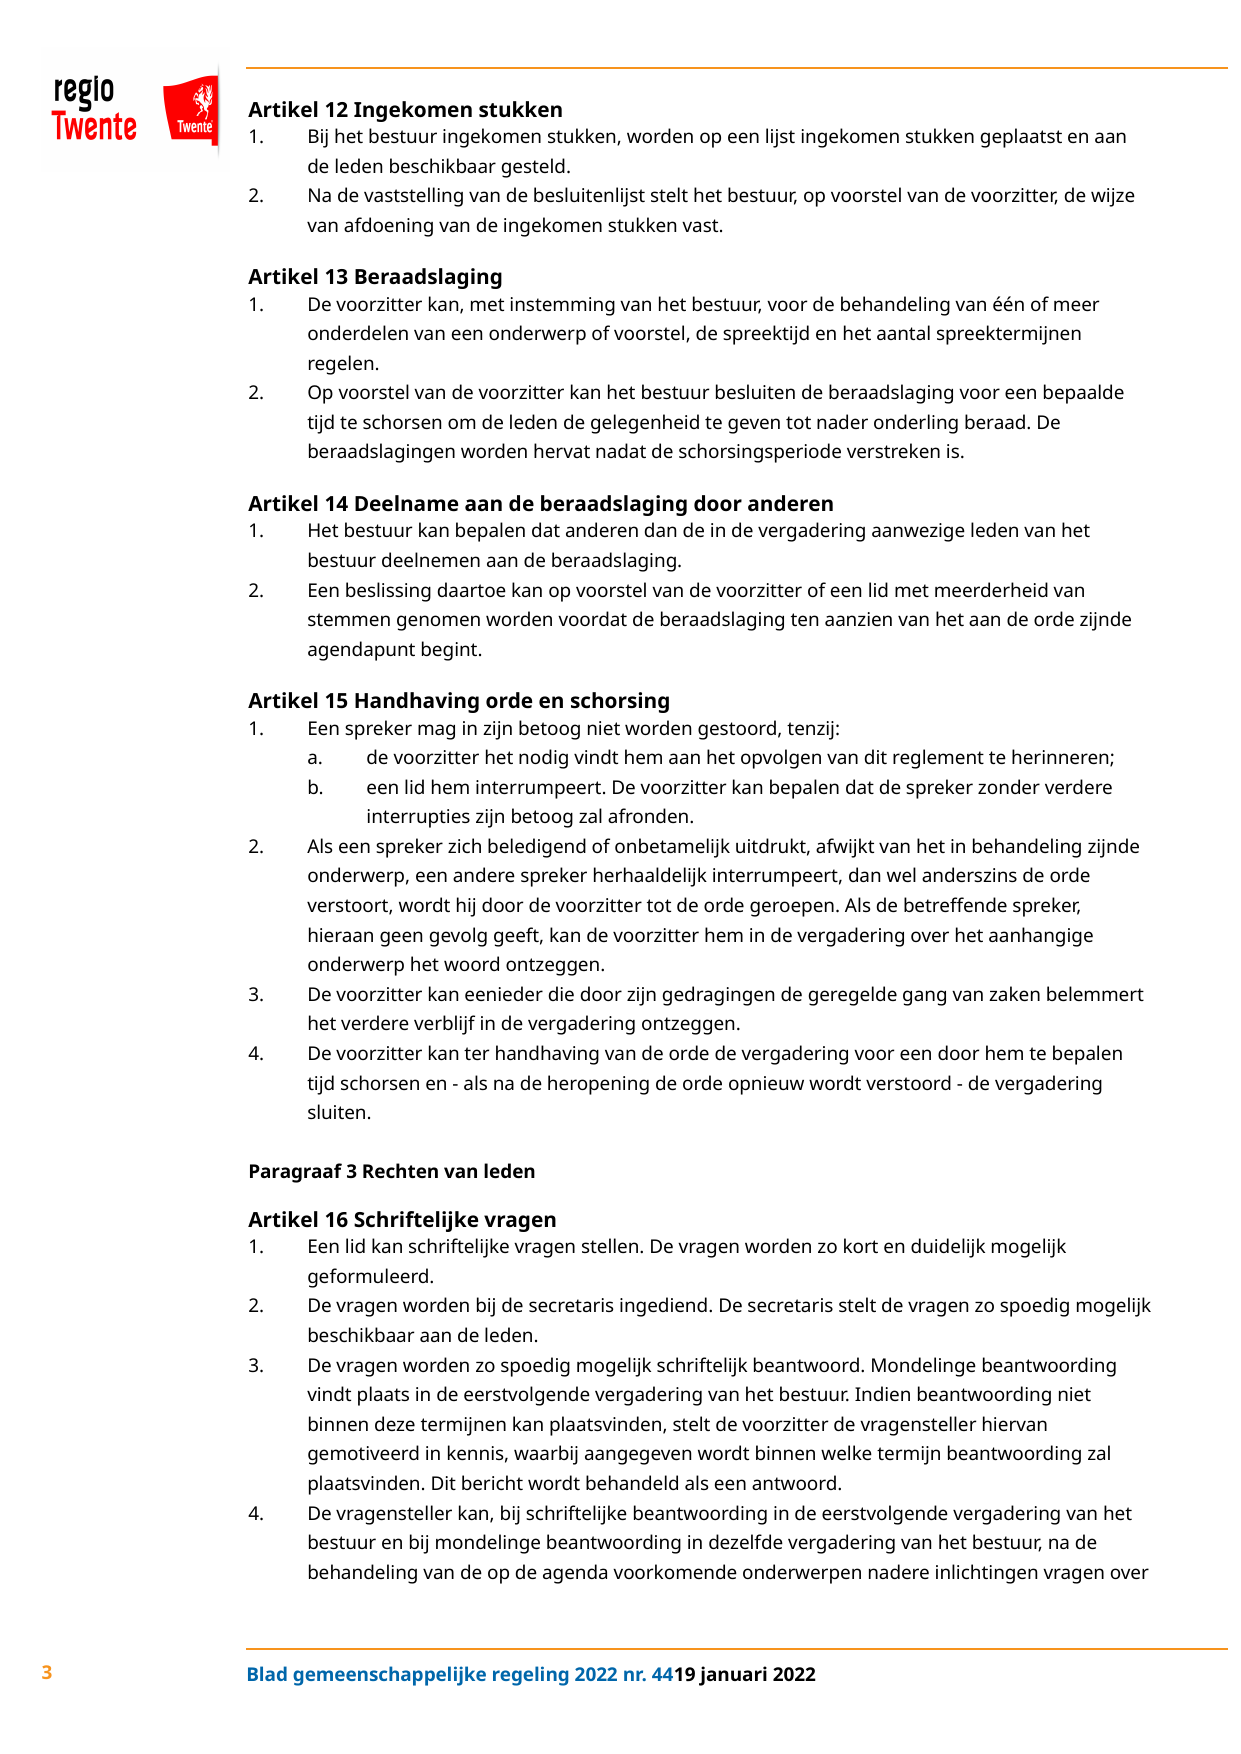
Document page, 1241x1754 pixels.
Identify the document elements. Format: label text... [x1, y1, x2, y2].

list De voorzitter kan ter handhaving van de orde de vergadering voor een door hem te bepalen tijd schorsen en - als na de heropening de orde opnieuw wordt verstoord - de vergadering sluiten. [248, 1040, 1152, 1125]
text Artikel 13 Beraadslaging [248, 262, 1152, 291]
list De vragen worden zo spoedig mogelijk schriftelijk beantwoord. Mondelinge beantwoording vindt plaats in de eerstvolgende vergadering van het bestuur. Indien beantwoording niet binnen deze termijnen kan plaatsvinden, stelt de voorzitter de vragensteller hiervan gemotiveerd in kennis, waarbij aangegeven wordt binnen welke termijn beantwoording zal plaatsvinden. Dit bericht wordt behandeld als een antwoord. [248, 1352, 1152, 1496]
list de voorzitter het nodig vindt hem aan het opvolgen van dit reglement te herinneren; [307, 744, 1152, 770]
list De vragensteller kan, bij schriftelijke beantwoording in de eerstvolgende vergadering van het bestuur en bij mondelinge beantwoording in dezelfde vergadering van het bestuur, na de behandeling van de op de agenda voorkomende onderwerpen nadere inlichtingen vragen over [248, 1500, 1152, 1585]
list Een beslissing daartoe kan op voorstel van de voorzitter of een lid met meerderheid van stemmen genomen worden voordat de beraadslaging ten aanzien van het aan de orde zijnde agendapunt begint. [248, 577, 1152, 662]
list De voorzitter kan eenieder die door zijn gedragingen de geregelde gang van zaken belemmert het verdere verblijf in de vergadering ontzeggen. [248, 981, 1152, 1036]
list Op voorstel van de voorzitter kan het bestuur besluiten de beraadslaging voor een bepaalde tijd te schorsen om de leden de gelegenheid te geven tot nader onderling beraad. De beraadslagingen worden hervat nadat de schorsingsperiode verstreken is. [248, 379, 1152, 464]
text Artikel 15 Handhaving orde en schorsing [248, 686, 1152, 715]
text Artikel 14 Deelname aan de beraadslaging door anderen [248, 489, 1152, 518]
list Een spreker mag in zijn betoog niet worden gestoord, tenzij: [248, 715, 1152, 741]
list Na de vaststelling van de besluitenlijst stelt het bestuur, op voorstel van de voorzitter, de wijze van afdoening van de ingekomen stukken vast. [248, 182, 1152, 238]
picture [41, 47, 231, 172]
list Het bestuur kan bepalen dat anderen dan de in de vergadering aanwezige leden van het bestuur deelnemen aan de beraadslaging. [248, 518, 1152, 573]
list Een lid kan schriftelijke vragen stellen. De vragen worden zo kort en duidelijk mogelijk geformuleerd. [248, 1233, 1152, 1289]
text Artikel 12 Ingekomen stukken [248, 95, 1152, 123]
list Als een spreker zich beledigend of onbetamelijk uitdrukt, afwijkt van het in behandeling zijnde onderwerp, een andere spreker herhaaldelijk interrumpeert, dan wel anderszins de orde verstoort, wordt hij door de voorzitter tot de orde geroepen. Als de betreffende spreker, hieraan geen gevolg geeft, kan de voorzitter hem in de vergadering over het aanhangige onderwerp het woord ontzeggen. [248, 833, 1152, 977]
text Paragraaf 3 Rechten van leden [248, 1158, 1152, 1184]
list een lid hem interrumpeert. De voorzitter kan bepalen dat de spreker zonder verdere interrupties zijn betoog zal afronden. [307, 774, 1152, 829]
text Artikel 16 Schriftelijke vragen [248, 1205, 1152, 1233]
list Bij het bestuur ingekomen stukken, worden op een lijst ingekomen stukken geplaatst en aan de leden beschikbaar gesteld. [248, 123, 1152, 178]
list De vragen worden bij de secretaris ingediend. De secretaris stelt de vragen zo spoedig mogelijk beschikbaar aan de leden. [248, 1293, 1152, 1348]
list De voorzitter kan, met instemming van het bestuur, voor de behandeling van één of meer onderdelen van een onderwerp of voorstel, de spreektijd en het aantal spreektermijnen regelen. [248, 291, 1152, 376]
